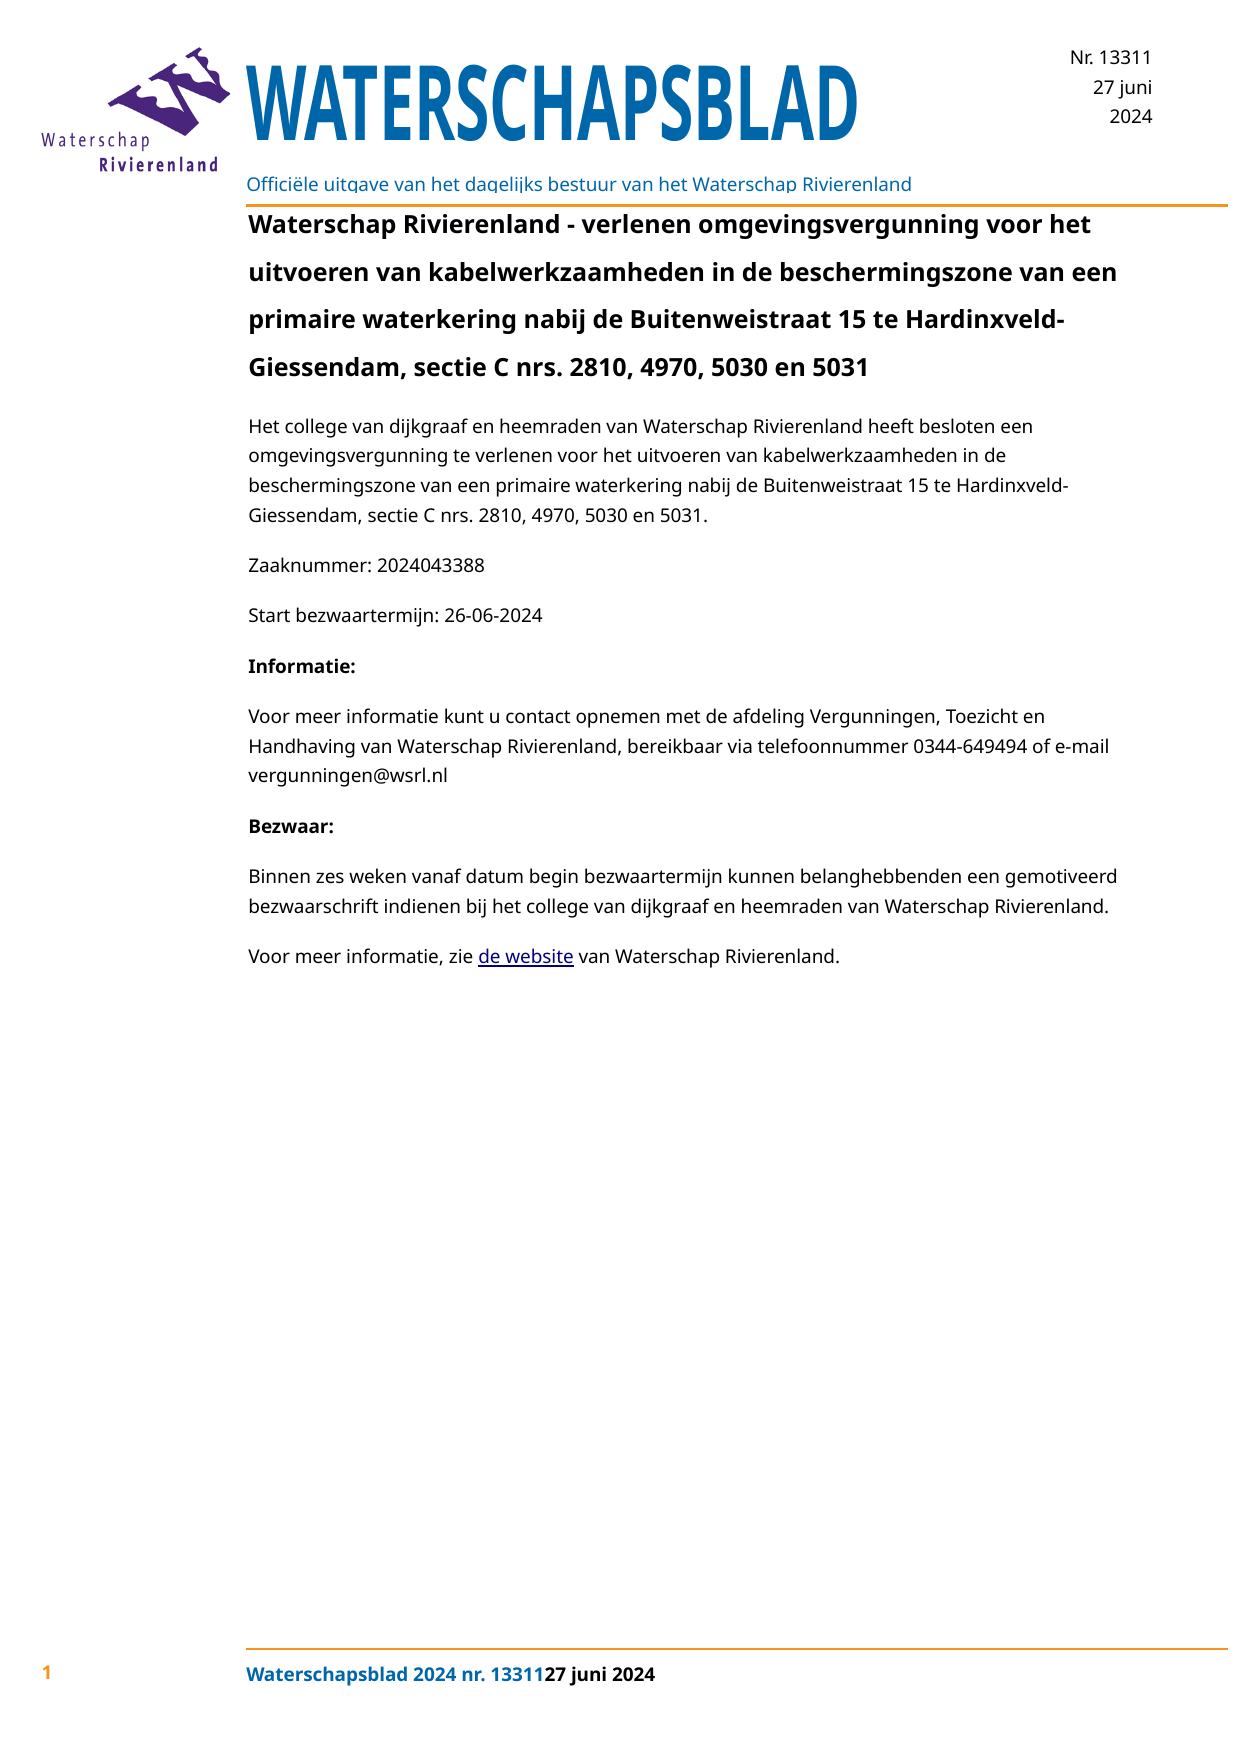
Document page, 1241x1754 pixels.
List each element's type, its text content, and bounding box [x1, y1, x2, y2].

text Waterschap Rivierenland - verlenen omgevingsvergunning voor het uitvoeren van kabelwerkzaamheden in de beschermingszone van een primaire waterkering nabij de Buitenweistraat 15 te Hardinxveld-Giessendam, sectie C nrs. 2810, 4970, 5030 en 5031 [248, 207, 1152, 384]
text Zaaknummer: 2024043388 [248, 552, 1152, 578]
text Voor meer informatie kunt u contact opnemen met de afdeling Vergunningen, Toezicht en Handhaving van Waterschap Rivierenland, bereikbaar via telefoonnummer 0344-649494 of e-mail vergunningen@wsrl.nl [248, 703, 1152, 788]
text Bezwaar: [248, 813, 1152, 839]
text Voor meer informatie, zie de website van Waterschap Rivierenland. [248, 943, 1152, 969]
text Informatie: [248, 653, 1152, 679]
text Binnen zes weken vanaf datum begin bezwaartermijn kunnen belanghebbenden een gemotiveerd bezwaarschrift indienen bij het college van dijkgraaf en heemraden van Waterschap Rivierenland. [248, 863, 1152, 919]
text Start bezwaartermijn: 26-06-2024 [248, 603, 1152, 628]
text Het college van dijkgraaf en heemraden van Waterschap Rivierenland heeft besloten een omgevingsvergunning te verlenen voor het uitvoeren van kabelwerkzaamheden in de beschermingszone van een primaire waterkering nabij de Buitenweistraat 15 te Hardinxveld-Giessendam, sectie C nrs. 2810, 4970, 5030 en 5031. [248, 413, 1152, 528]
picture [41, 47, 231, 172]
